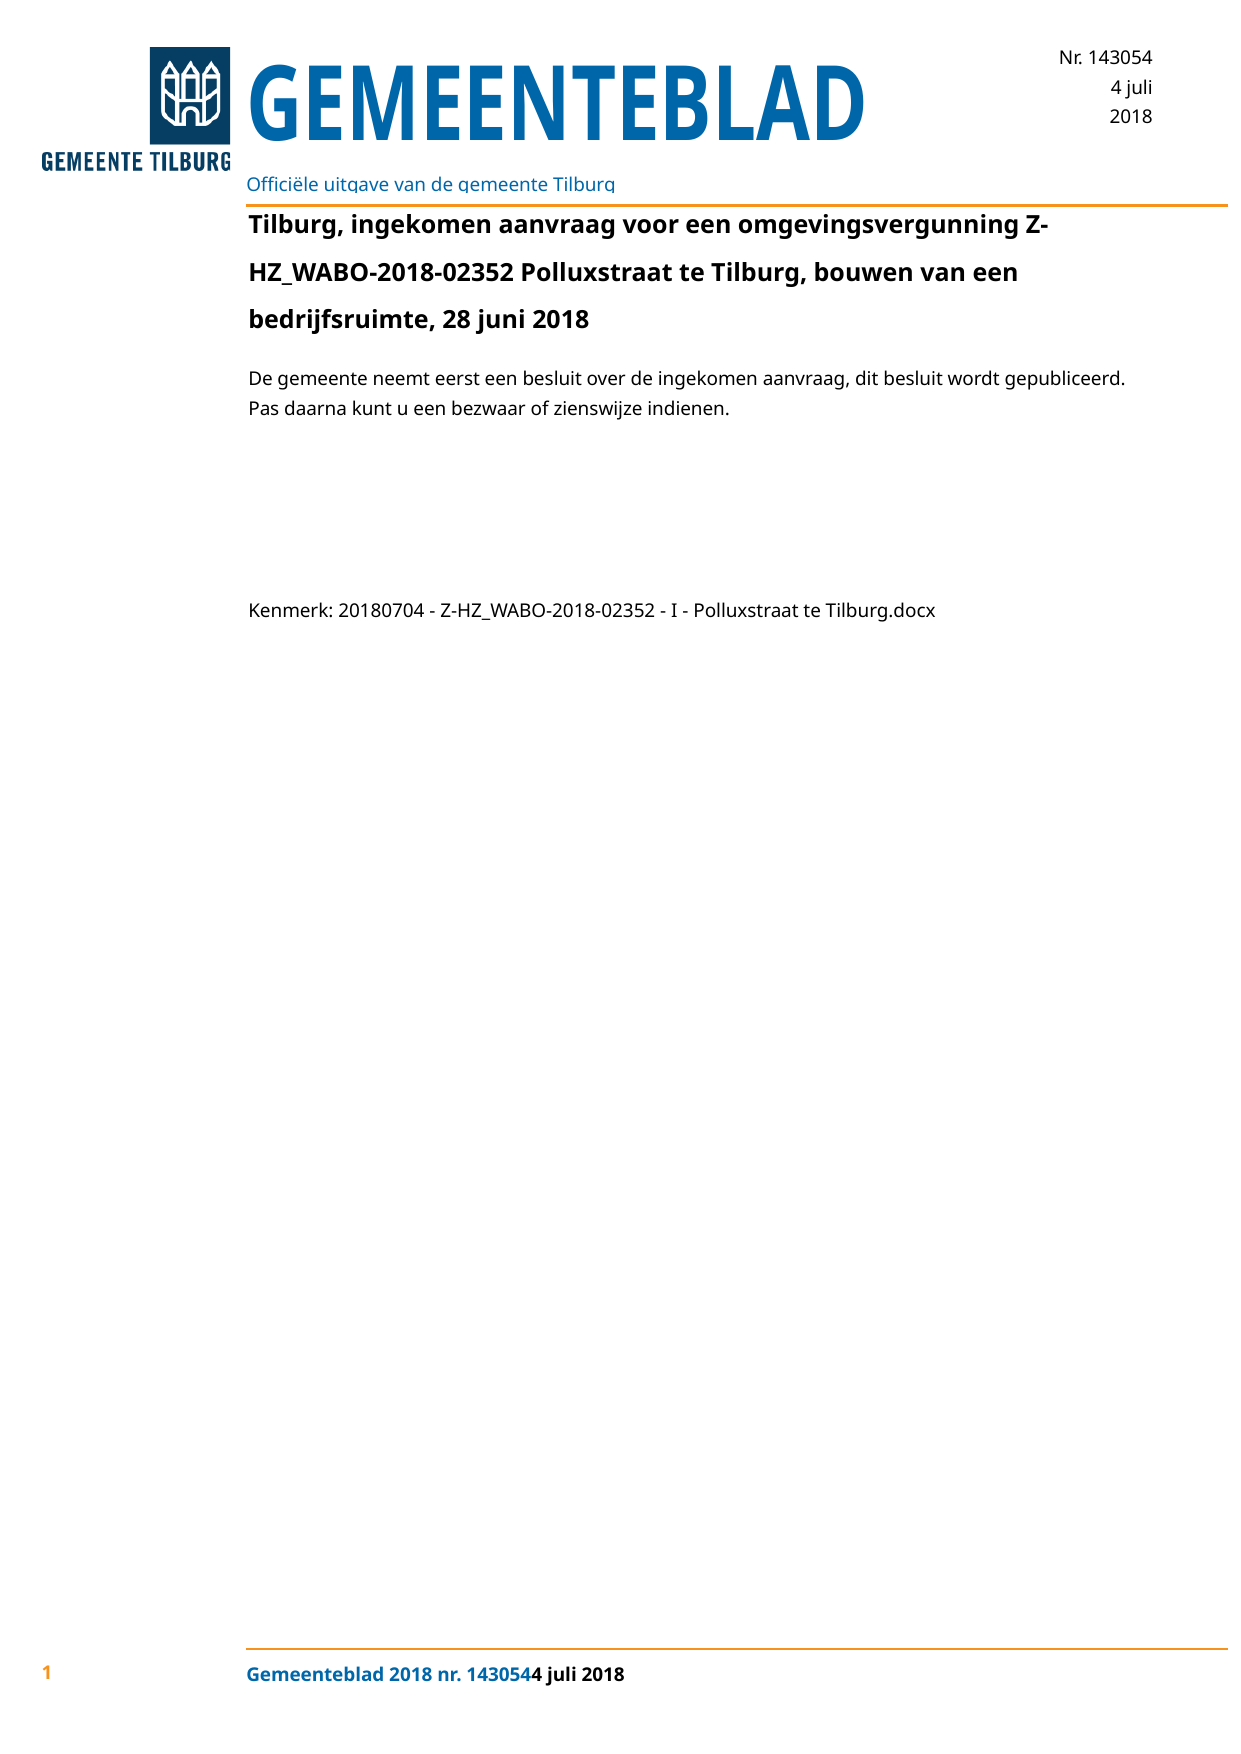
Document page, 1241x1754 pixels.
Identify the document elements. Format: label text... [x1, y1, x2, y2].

picture [41, 47, 231, 172]
text Kenmerk: 20180704 - Z-HZ_WABO-2018-02352 - I - Polluxstraat te Tilburg.docx [248, 597, 1152, 622]
text De gemeente neemt eerst een besluit over de ingekomen aanvraag, dit besluit wordt gepubliceerd. Pas daarna kunt u een bezwaar of zienswijze indienen. [248, 366, 1152, 421]
text Tilburg, ingekomen aanvraag voor een omgevingsvergunning Z-HZ_WABO-2018-02352 Polluxstraat te Tilburg, bouwen van een bedrijfsruimte, 28 juni 2018 [248, 207, 1152, 336]
